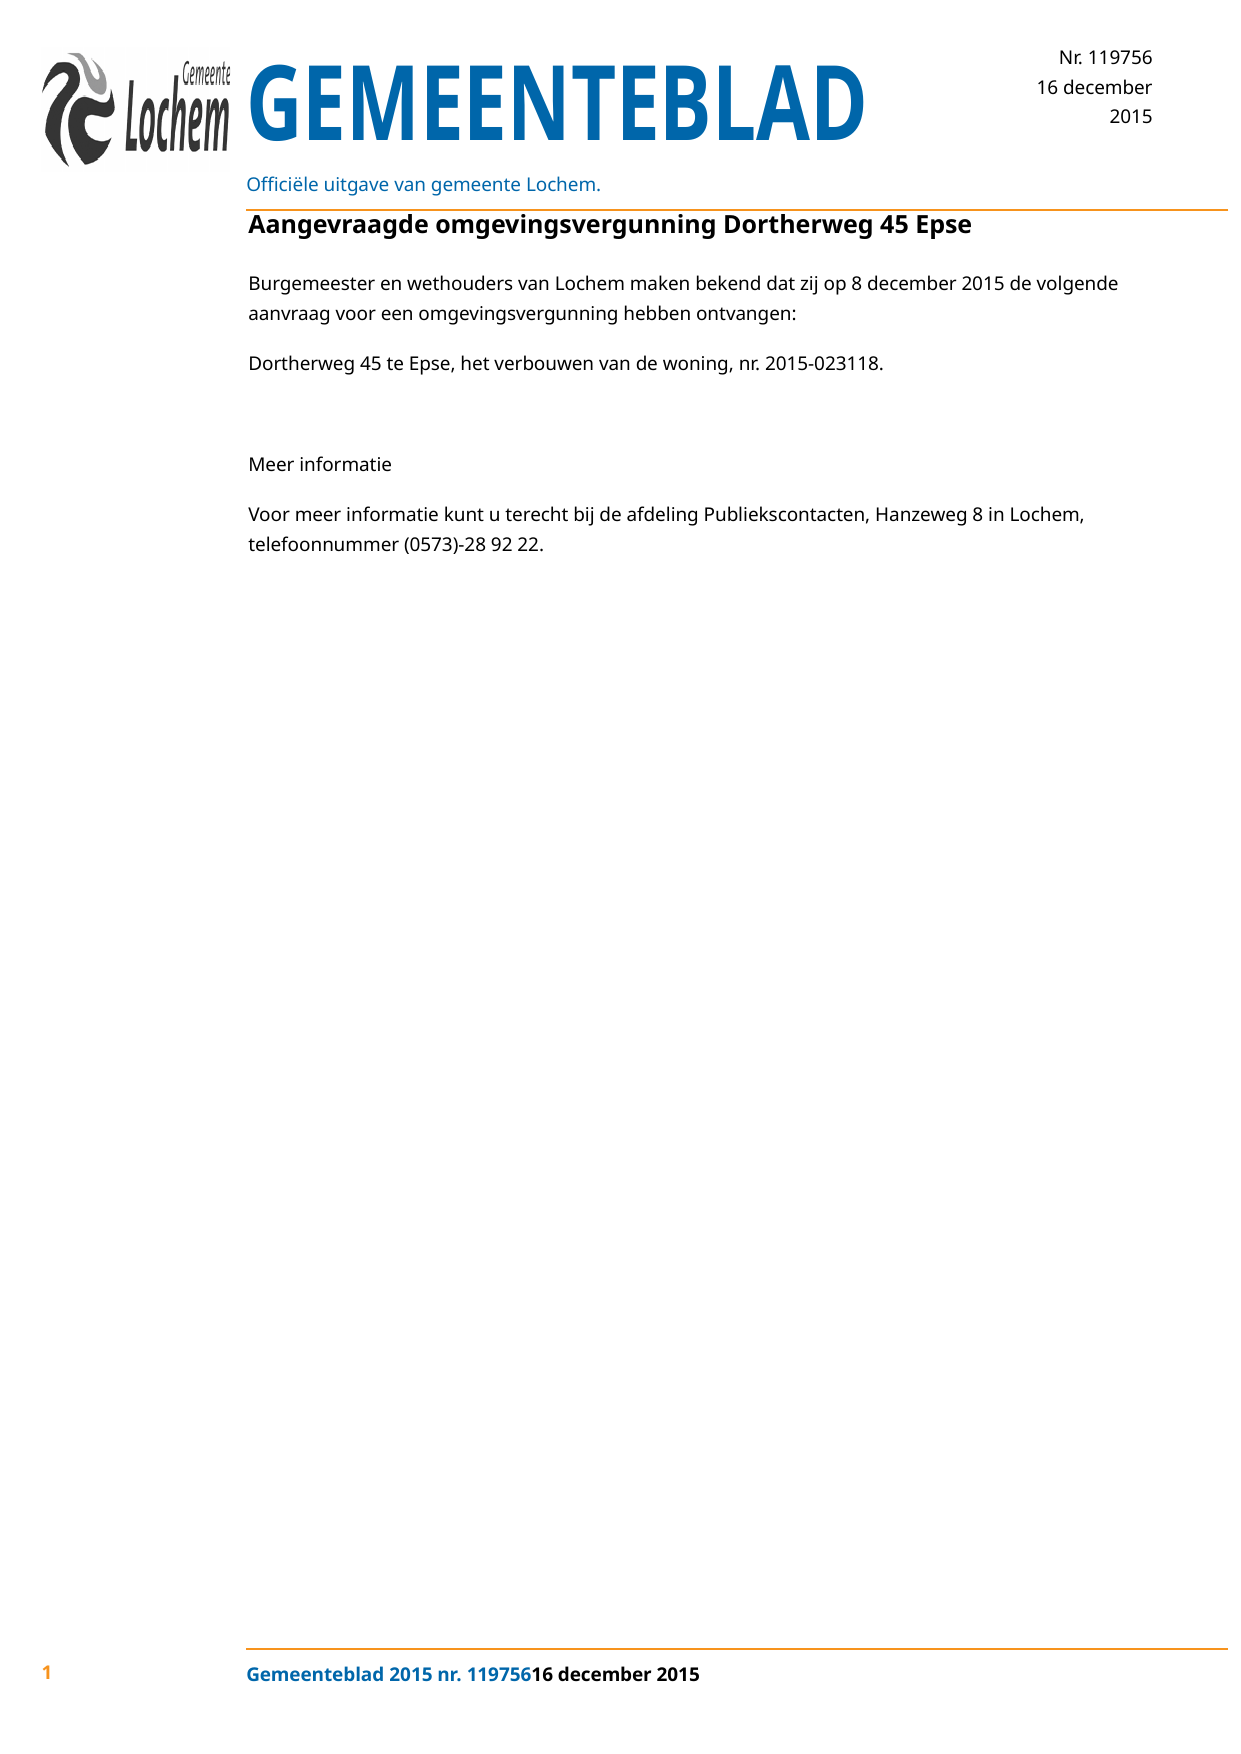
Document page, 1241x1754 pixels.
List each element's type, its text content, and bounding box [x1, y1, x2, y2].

text Meer informatie [248, 451, 1152, 477]
text Aangevraagde omgevingsvergunning Dortherweg 45 Epse [248, 211, 1152, 241]
text Dortherweg 45 te Epse, het verbouwen van de woning, nr. 2015-023118. [248, 350, 1152, 376]
text Voor meer informatie kunt u terecht bij de afdeling Publiekscontacten, Hanzeweg 8 in Lochem, telefoonnummer (0573)-28 92 22. [248, 502, 1152, 557]
picture [41, 47, 231, 172]
text Burgemeester en wethouders van Lochem maken bekend dat zij op 8 december 2015 de volgende aanvraag voor een omgevingsvergunning hebben ontvangen: [248, 270, 1152, 326]
